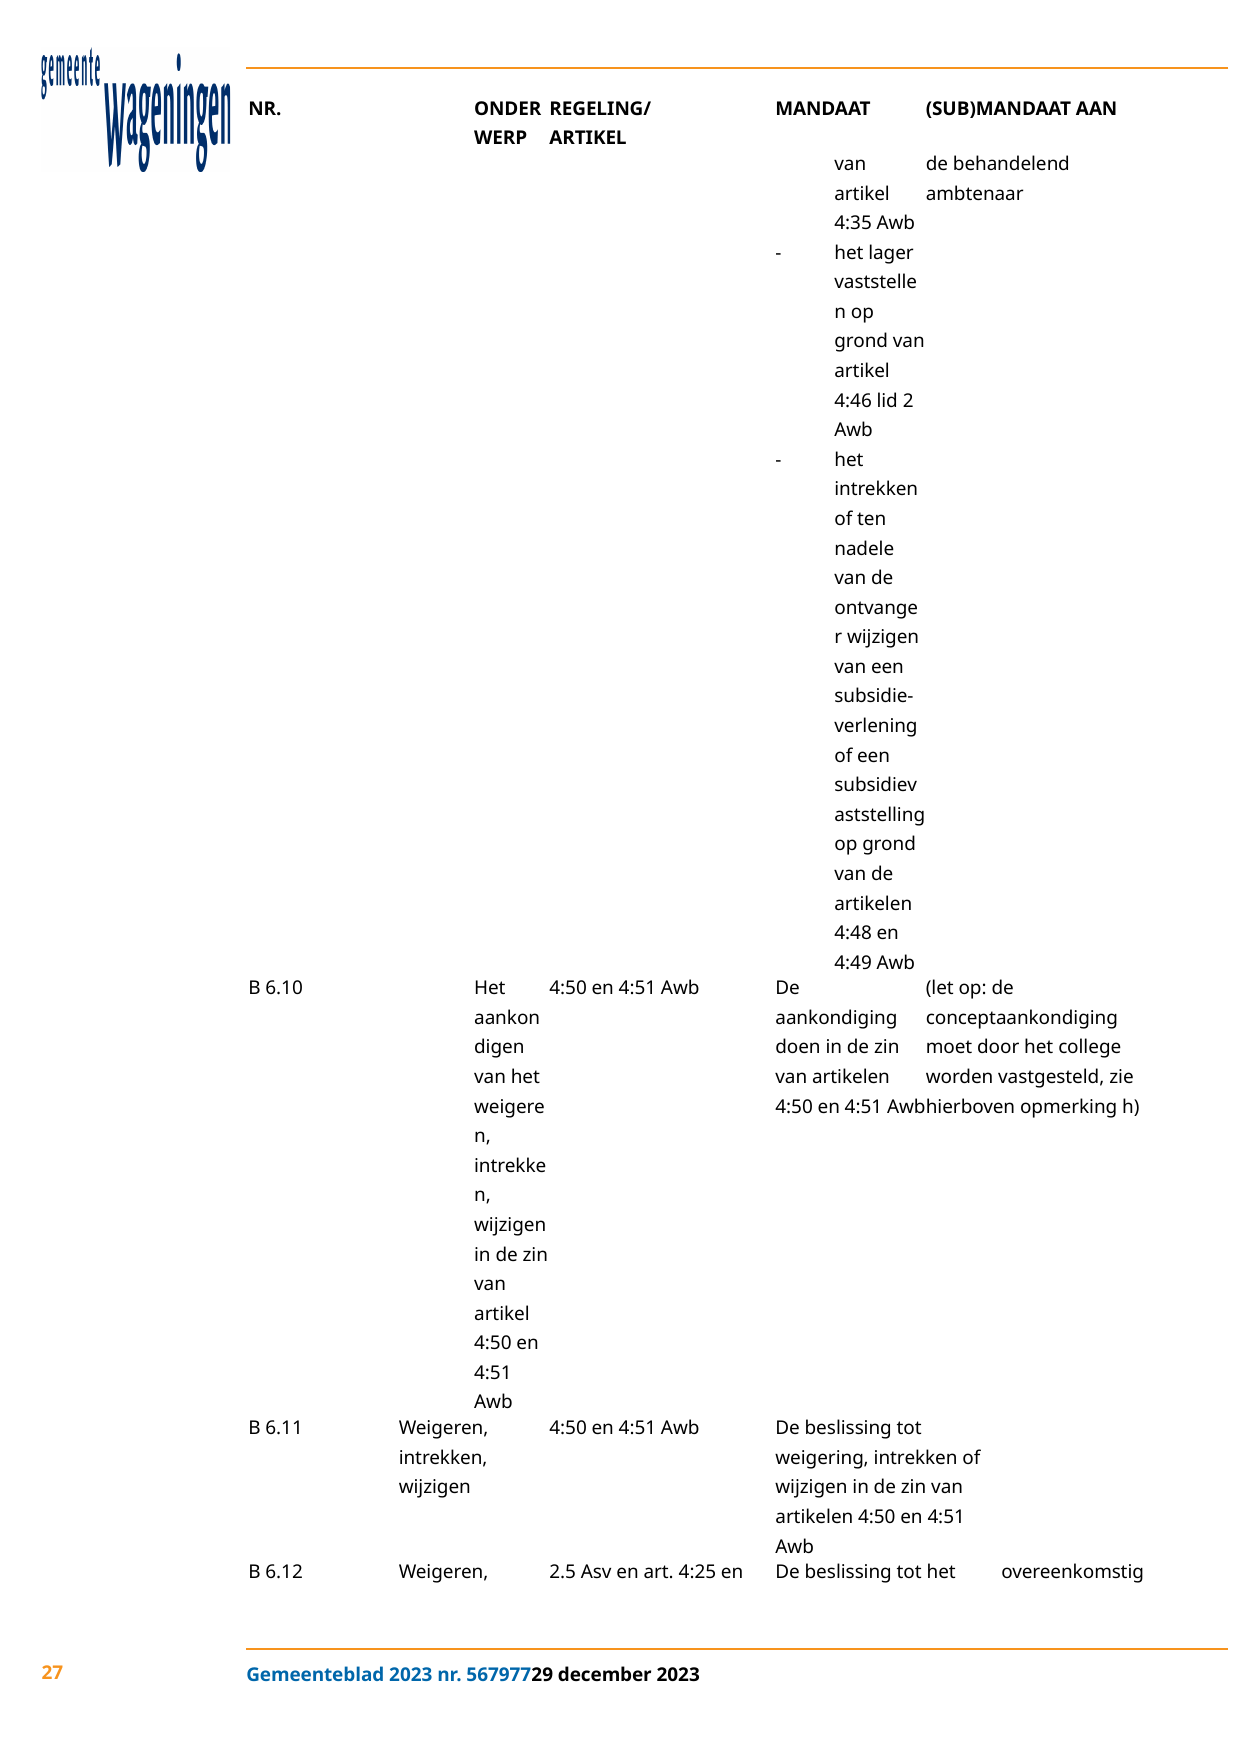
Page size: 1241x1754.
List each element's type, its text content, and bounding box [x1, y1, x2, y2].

table_cell overeenkomstig [1001, 1559, 1152, 1584]
table_cell De beslissing tot weigering, intrekken of wijzigen in de zin van artikelen 4:50 en 4:51 Awb [775, 1415, 1001, 1558]
table_cell 2.5 Asv en art. 4:25 en [549, 1559, 775, 1584]
table_cell [248, 150, 474, 974]
table_cell van artikel 4:35 Awb het lager vaststellen op grond van artikel 4:46 lid 2 Awb het intrekken of ten nadele van de ontvanger wijzigen van een subsidie- verlening of een subsidievaststelling op grond van de artikelen 4:48 en 4:49 Awb [775, 150, 926, 974]
table_cell De aankondiging doen in de zin van artikelen 4:50 en 4:51 Awb [775, 975, 926, 1414]
picture [41, 47, 231, 172]
table_cell 4:50 en 4:51 Awb [549, 1415, 775, 1558]
table_header MANDAAT [775, 95, 926, 150]
table_cell 4:50 en 4:51 Awb [549, 975, 775, 1414]
table_cell [549, 150, 775, 974]
table_cell [1001, 1415, 1152, 1558]
table_cell B 6.12 [248, 1559, 398, 1584]
table_header (SUB)MANDAAT AAN [926, 95, 1152, 150]
table_cell Weigeren, intrekken, wijzigen [399, 1415, 549, 1558]
table_cell (let op: de conceptaankondiging moet door het college worden vastgesteld, zie hierboven opmerking h) [926, 975, 1152, 1414]
table_header NR. [248, 95, 474, 150]
table_cell de behandelend ambtenaar [926, 150, 1152, 974]
table_header ONDERWERP [474, 95, 549, 150]
table_cell B 6.10 [248, 975, 474, 1414]
table_cell [474, 150, 549, 974]
table_cell Weigeren, [399, 1559, 549, 1584]
table_cell B 6.11 [248, 1415, 398, 1558]
table_cell De beslissing tot het [775, 1559, 1001, 1584]
table_cell Het aankondigen van het weigeren, intrekken, wijzigen in de zin van artikel 4:50 en 4:51 Awb [474, 975, 549, 1414]
table_header REGELING/ ARTIKEL [549, 95, 775, 150]
